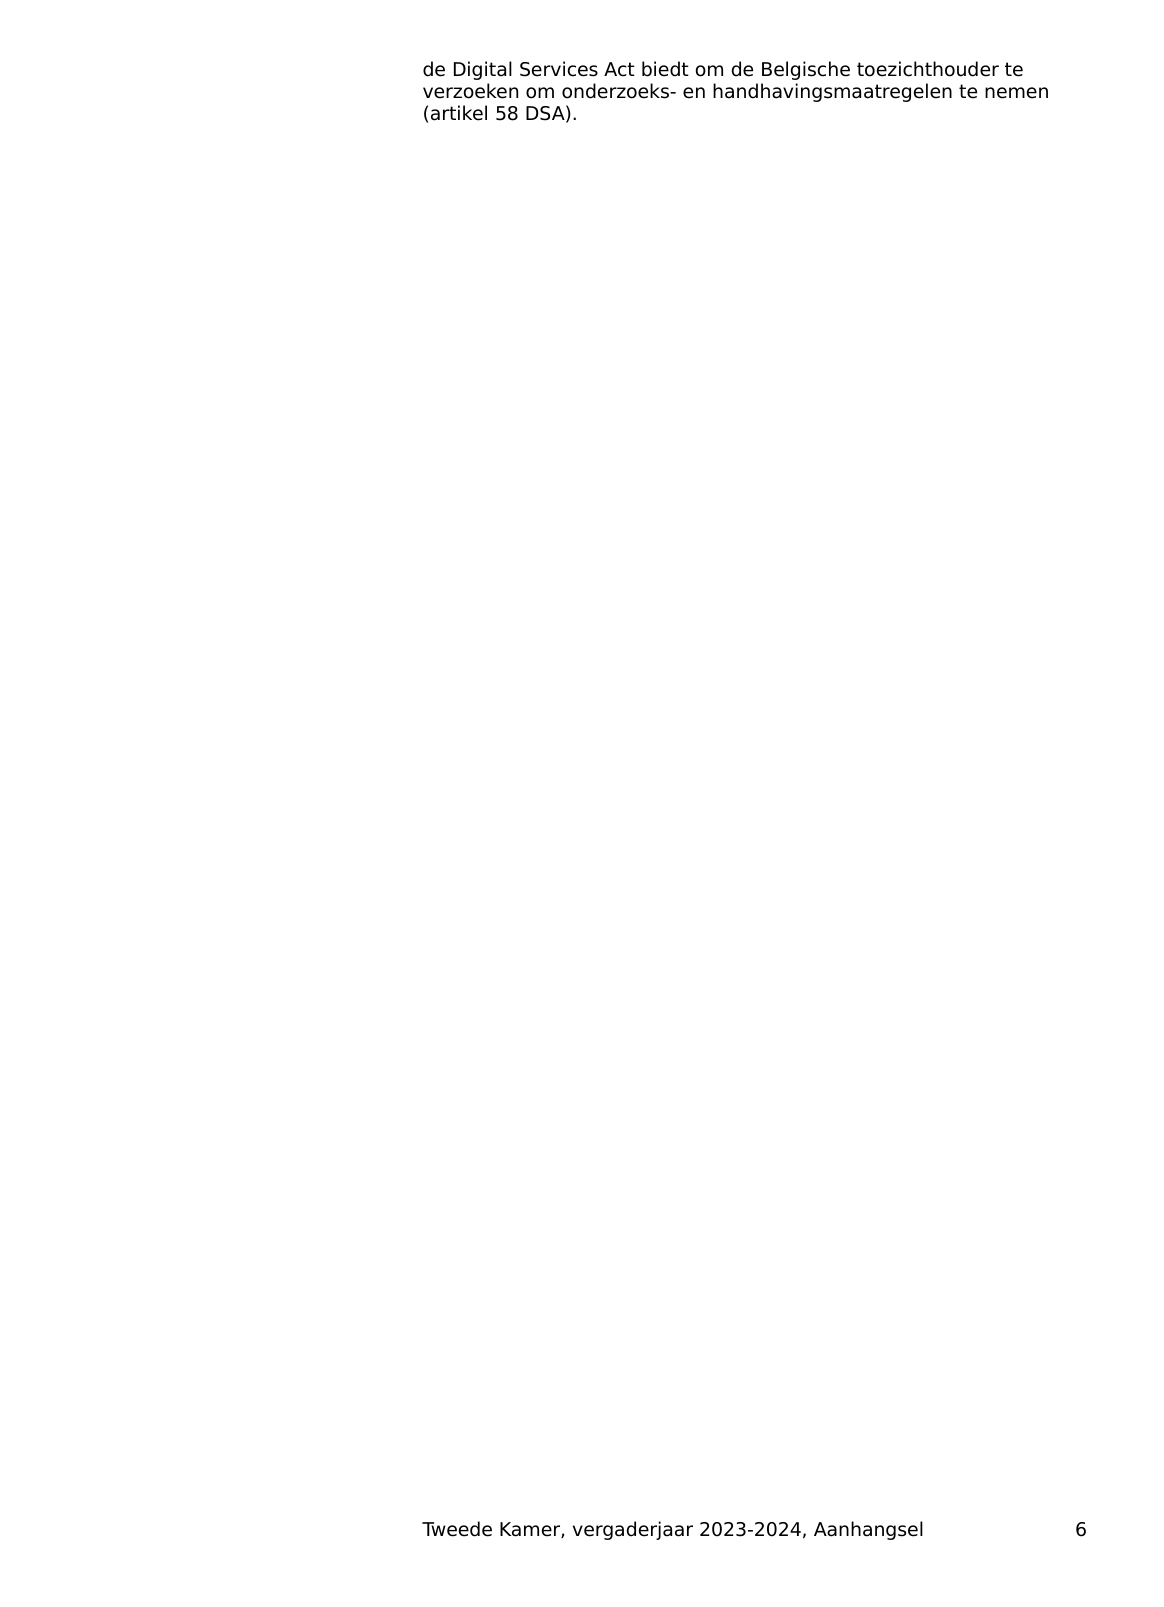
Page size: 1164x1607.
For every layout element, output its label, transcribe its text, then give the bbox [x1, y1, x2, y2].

text de Digital Services Act biedt om de Belgische toezichthouder te verzoeken om onderzoeks- en handhavingsmaatregelen te nemen (artikel 58 DSA). [422, 59, 1087, 125]
